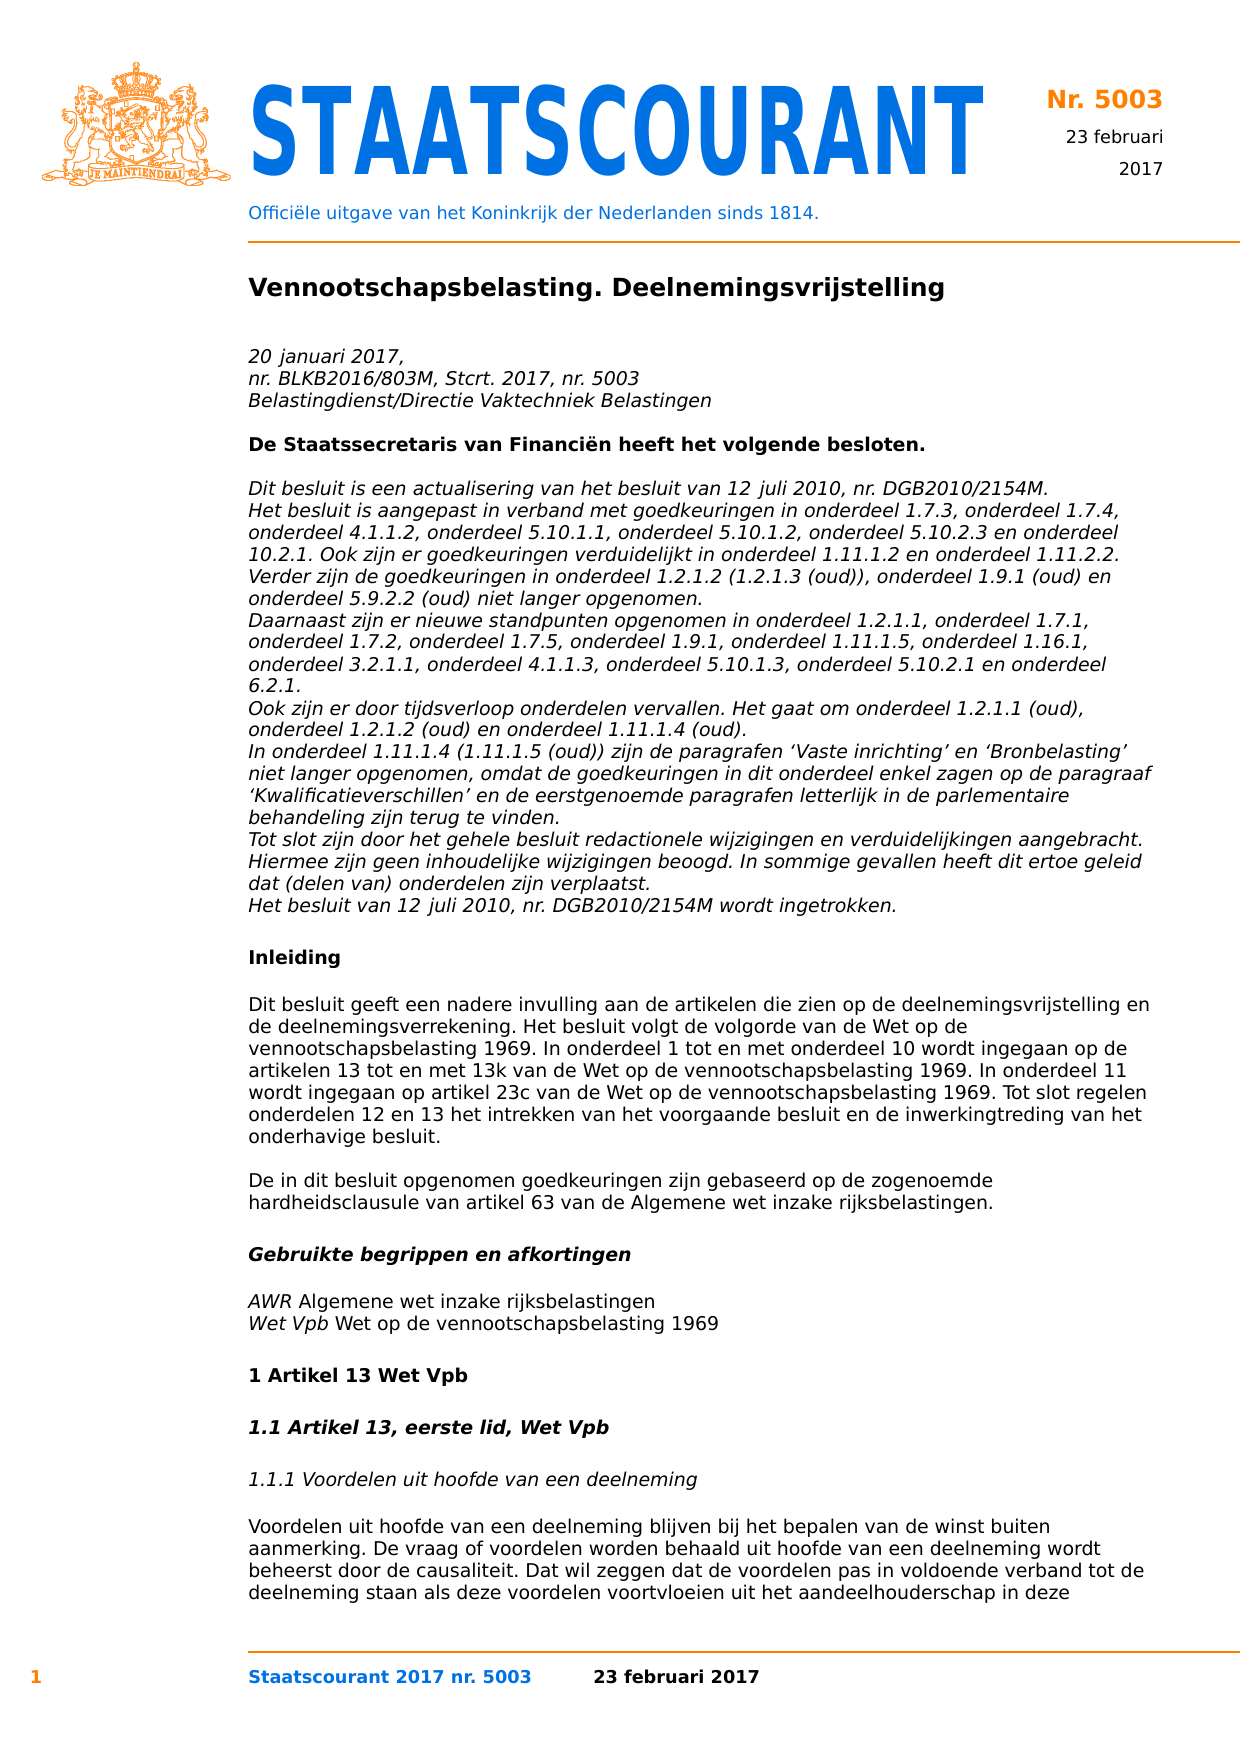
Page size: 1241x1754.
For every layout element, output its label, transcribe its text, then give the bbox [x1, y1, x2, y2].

text De Staatssecretaris van Financiën heeft het volgende besloten. [248, 434, 1163, 456]
text AWR Algemene wet inzake rijksbelastingen [248, 1291, 1163, 1313]
subtitle Vennootschapsbelasting. Deelnemingsvrijstelling [248, 273, 1163, 302]
table_cell Officiële uitgave van het Koninkrijk der Nederlanden sinds 1814. [248, 203, 1240, 241]
text Dit besluit is een actualisering van het besluit van 12 juli 2010, nr. DGB2010/2154M. [248, 478, 1163, 499]
table_header [25, 62, 248, 241]
text Het besluit is aangepast in verband met goedkeuringen in onderdeel 1.7.3, onderdeel 1.7.4, onderdeel 4.1.1.2, onderdeel 5.10.1.1, onderdeel 5.10.1.2, onderdeel 5.10.2.3 en onderdeel 10.2.1. Ook zijn er goedkeuringen verduidelijkt in onderdeel 1.11.1.2 en onderdeel 1.11.2.2. Verder zijn de goedkeuringen in onderdeel 1.2.1.2 (1.2.1.3 (oud)), onderdeel 1.9.1 (oud) en onderdeel 5.9.2.2 (oud) niet langer opgenomen. [248, 499, 1163, 609]
text Ook zijn er door tijdsverloop onderdelen vervallen. Het gaat om onderdeel 1.2.1.1 (oud), onderdeel 1.2.1.2 (oud) en onderdeel 1.11.1.4 (oud). [248, 697, 1163, 741]
text In onderdeel 1.11.1.4 (1.11.1.5 (oud)) zijn de paragrafen ‘Vaste inrichting’ en ‘Bronbelasting’ niet langer opgenomen, omdat de goedkeuringen in dit onderdeel enkel zagen op de paragraaf ‘Kwalificatieverschillen’ en de eerstgenoemde paragrafen letterlijk in de parlementaire behandeling zijn terug te vinden. [248, 741, 1163, 829]
table_cell 2017 [998, 153, 1240, 203]
text Het besluit van 12 juli 2010, nr. DGB2010/2154M wordt ingetrokken. [248, 895, 1163, 917]
table_cell 23 februari [998, 121, 1240, 153]
text Tot slot zijn door het gehele besluit redactionele wijzigingen en verduidelijkingen aangebracht. Hiermee zijn geen inhoudelijke wijzigingen beoogd. In sommige gevallen heeft dit ertoe geleid dat (delen van) onderdelen zijn verplaatst. [248, 829, 1163, 895]
text 20 januari 2017, [248, 346, 1163, 368]
subtitle Inleiding [248, 947, 1163, 969]
subtitle 1.1 Artikel 13, eerste lid, Wet Vpb [248, 1417, 1163, 1439]
subtitle 1 Artikel 13 Wet Vpb [248, 1365, 1163, 1387]
text Belastingdienst/Directie Vaktechniek Belastingen [248, 390, 1163, 412]
table_header Nr. 5003 [998, 62, 1240, 121]
text De in dit besluit opgenomen goedkeuringen zijn gebaseerd op de zogenoemde hardheidsclausule van artikel 63 van de Algemene wet inzake rijksbelastingen. [248, 1170, 1163, 1214]
text Dit besluit geeft een nadere invulling aan de artikelen die zien op de deelnemingsvrijstelling en de deelnemingsverrekening. Het besluit volgt de volgorde van de Wet op de vennootschapsbelasting 1969. In onderdeel 1 tot en met onderdeel 10 wordt ingegaan op de artikelen 13 tot en met 13k van de Wet op de vennootschapsbelasting 1969. In onderdeel 11 wordt ingegaan op artikel 23c van de Wet op de vennootschapsbelasting 1969. Tot slot regelen onderdelen 12 en 13 het intrekken van het voorgaande besluit en de inwerkingtreding van het onderhavige besluit. [248, 994, 1163, 1148]
text Daarnaast zijn er nieuwe standpunten opgenomen in onderdeel 1.2.1.1, onderdeel 1.7.1, onderdeel 1.7.2, onderdeel 1.7.5, onderdeel 1.9.1, onderdeel 1.11.1.5, onderdeel 1.16.1, onderdeel 3.2.1.1, onderdeel 4.1.1.3, onderdeel 5.10.1.3, onderdeel 5.10.2.1 en onderdeel 6.2.1. [248, 609, 1163, 697]
subtitle Gebruikte begrippen en afkortingen [248, 1244, 1163, 1266]
table_header STAATSCOURANT [248, 62, 998, 203]
picture [41, 62, 231, 186]
text Wet Vpb Wet op de vennootschapsbelasting 1969 [248, 1313, 1163, 1335]
subtitle 1.1.1 Voordelen uit hoofde van een deelneming [248, 1469, 1163, 1491]
text nr. BLKB2016/803M, Stcrt. 2017, nr. 5003 [248, 368, 1163, 390]
text Voordelen uit hoofde van een deelneming blijven bij het bepalen van de winst buiten aanmerking. De vraag of voordelen worden behaald uit hoofde van een deelneming wordt beheerst door de causaliteit. Dat wil zeggen dat de voordelen pas in voldoende verband tot de deelneming staan als deze voordelen voortvloeien uit het aandeelhouderschap in deze [248, 1516, 1163, 1604]
